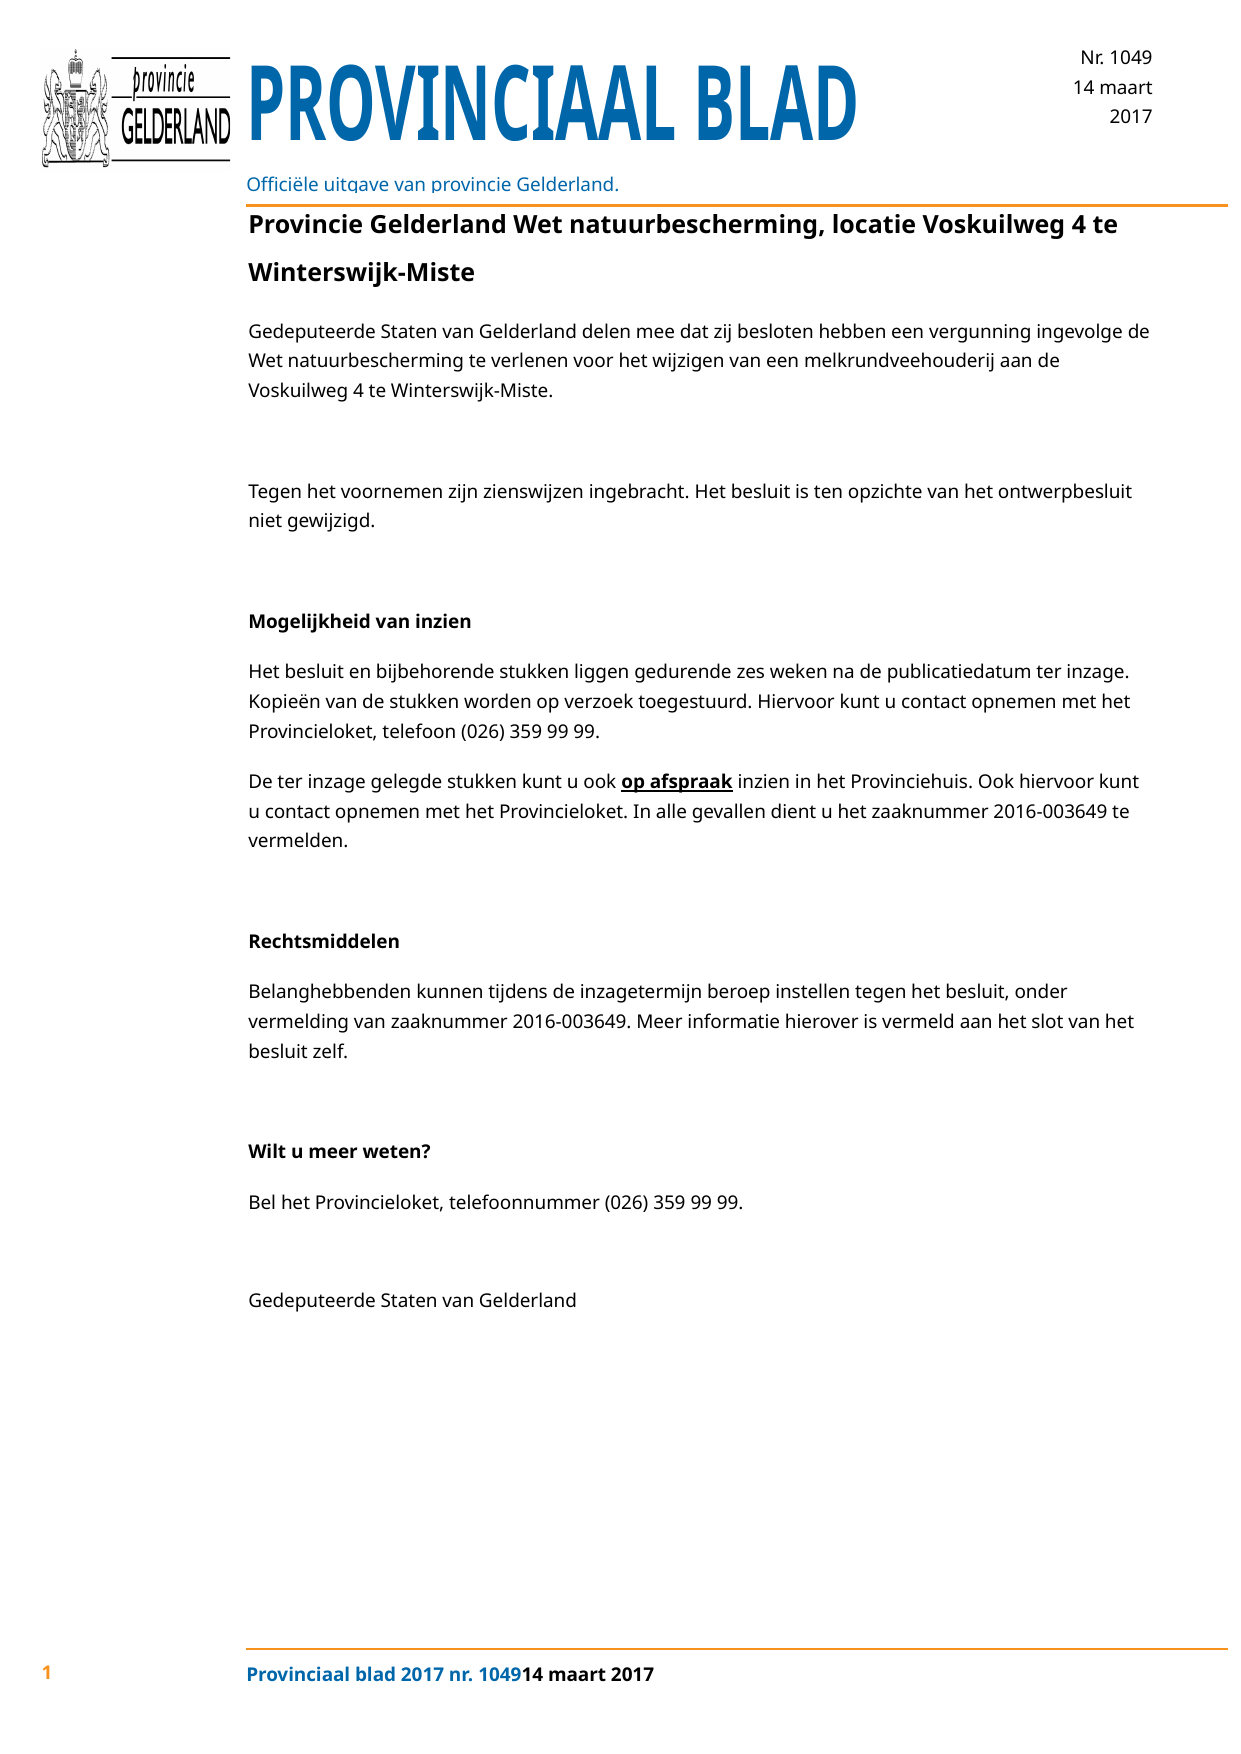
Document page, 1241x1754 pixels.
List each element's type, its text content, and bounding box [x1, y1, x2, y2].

text Bel het Provincieloket, telefoonnummer (026) 359 99 99. [248, 1189, 1152, 1215]
text Mogelijkheid van inzien [248, 608, 1152, 634]
text De ter inzage gelegde stukken kunt u ook op afspraak inzien in het Provinciehuis. Ook hiervoor kunt u contact opnemen met het Provincieloket. In alle gevallen dient u het zaaknummer 2016-003649 te vermelden. [248, 768, 1152, 853]
text Tegen het voornemen zijn zienswijzen ingebracht. Het besluit is ten opzichte van het ontwerpbesluit niet gewijzigd. [248, 478, 1152, 533]
text Wilt u meer weten? [248, 1139, 1152, 1164]
text Gedeputeerde Staten van Gelderland [248, 1287, 1152, 1313]
text Rechtsmiddelen [248, 928, 1152, 954]
text Het besluit en bijbehorende stukken liggen gedurende zes weken na de publicatiedatum ter inzage. Kopieën van de stukken worden op verzoek toegestuurd. Hiervoor kunt u contact opnemen met het Provincieloket, telefoon (026) 359 99 99. [248, 659, 1152, 744]
text Belanghebbenden kunnen tijdens de inzagetermijn beroep instellen tegen het besluit, onder vermelding van zaaknummer 2016-003649. Meer informatie hierover is vermeld aan het slot van het besluit zelf. [248, 979, 1152, 1064]
text Gedeputeerde Staten van Gelderland delen mee dat zij besloten hebben een vergunning ingevolge de Wet natuurbescherming te verlenen voor het wijzigen van een melkrundveehouderij aan de Voskuilweg 4 te Winterswijk-Miste. [248, 318, 1152, 403]
text Provincie Gelderland Wet natuurbescherming, locatie Voskuilweg 4 te Winterswijk-Miste [248, 207, 1152, 288]
picture [41, 47, 231, 172]
